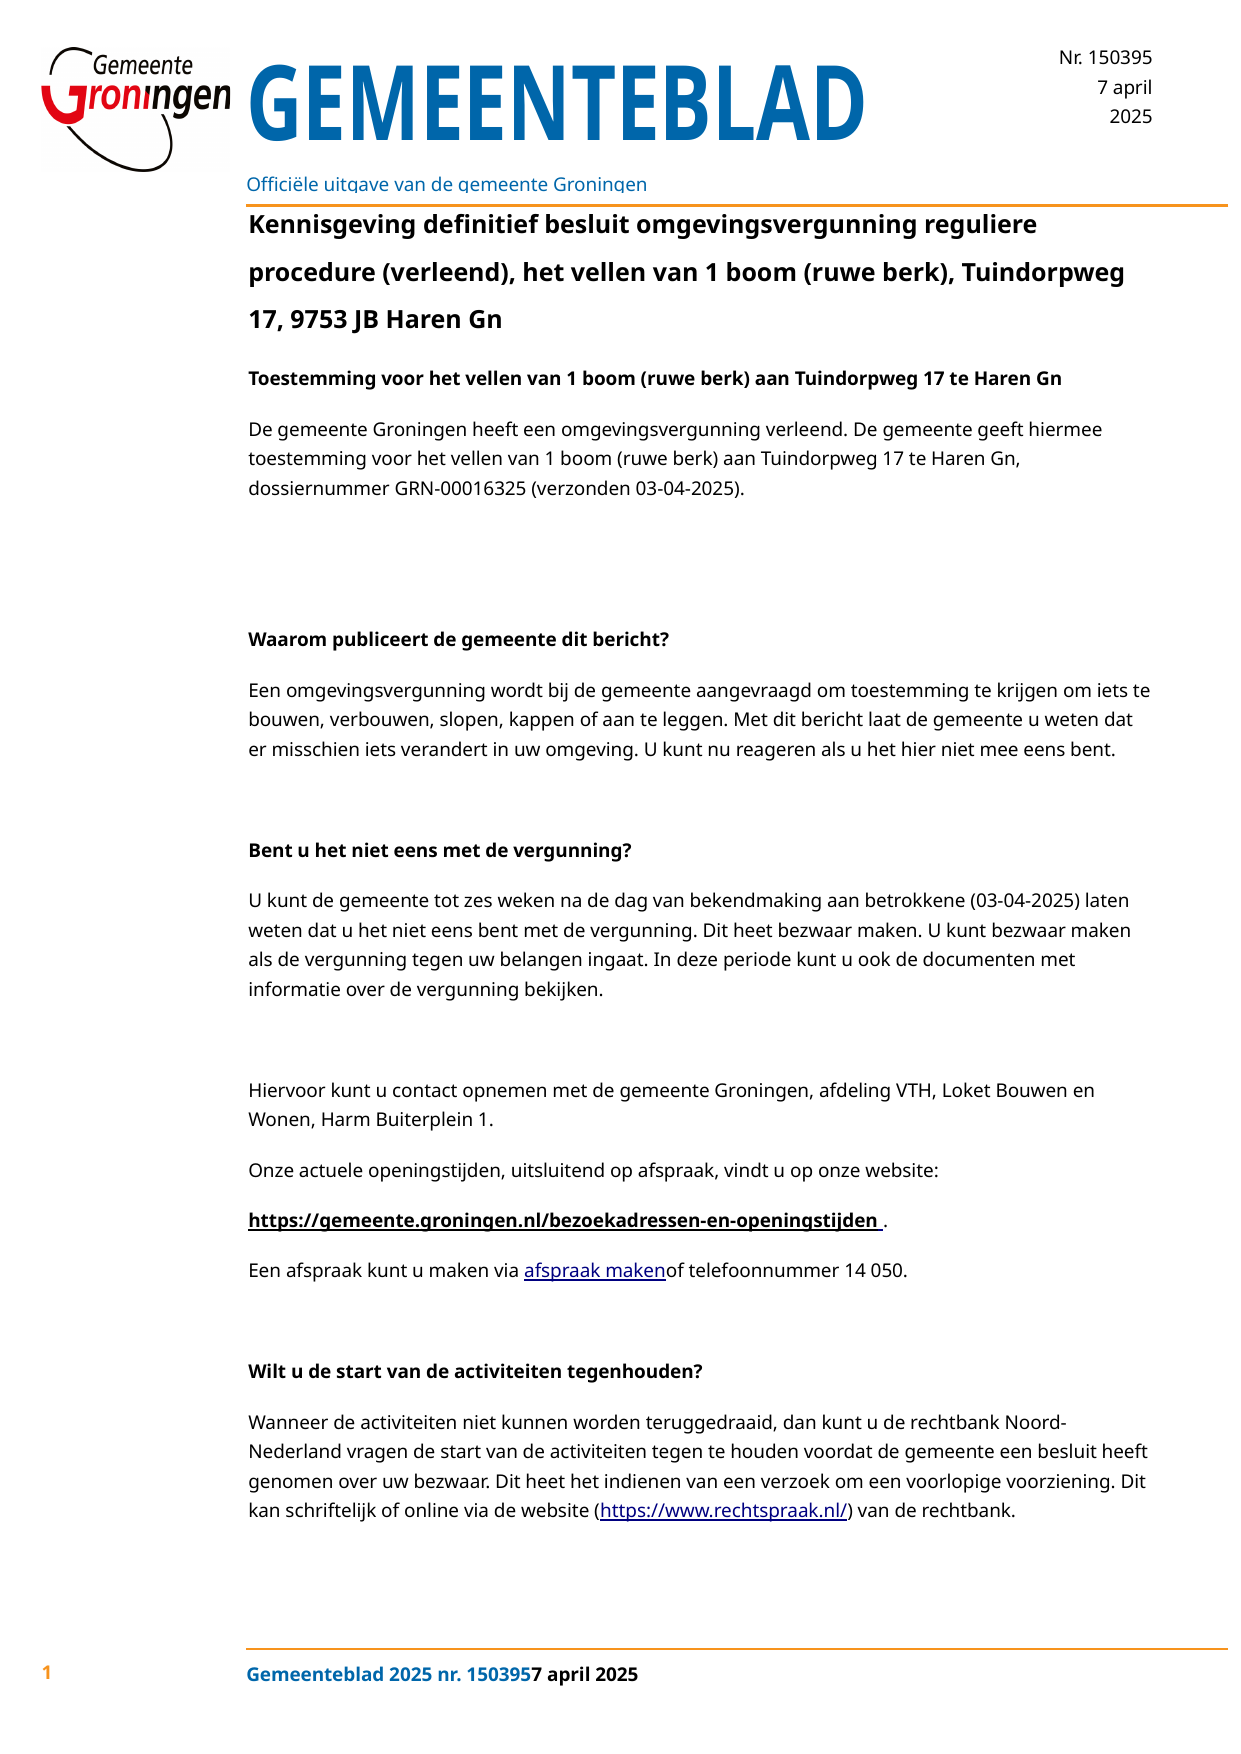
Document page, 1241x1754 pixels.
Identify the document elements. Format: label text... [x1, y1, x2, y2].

text Wilt u de start van de activiteiten tegenhouden? [248, 1358, 1152, 1384]
text Toestemming voor het vellen van 1 boom (ruwe berk) aan Tuindorpweg 17 te Haren Gn [248, 366, 1152, 391]
text Een omgevingsvergunning wordt bij de gemeente aangevraagd om toestemming te krijgen om iets te bouwen, verbouwen, slopen, kappen of aan te leggen. Met dit bericht laat de gemeente u weten dat er misschien iets verandert in uw omgeving. U kunt nu reageren als u het hier niet mee eens bent. [248, 677, 1152, 762]
text U kunt de gemeente tot zes weken na de dag van bekendmaking aan betrokkene (03-04-2025) laten weten dat u het niet eens bent met de vergunning. Dit heet bezwaar maken. U kunt bezwaar maken als de vergunning tegen uw belangen ingaat. In deze periode kunt u ook de documenten met informatie over de vergunning bekijken. [248, 887, 1152, 1002]
text Kennisgeving definitief besluit omgevingsvergunning reguliere procedure (verleend), het vellen van 1 boom (ruwe berk), Tuindorpweg 17, 9753 JB Haren Gn [248, 207, 1152, 336]
picture [41, 47, 231, 172]
text Waarom publiceert de gemeente dit bericht? [248, 626, 1152, 652]
text De gemeente Groningen heeft een omgevingsvergunning verleend. De gemeente geeft hiermee toestemming voor het vellen van 1 boom (ruwe berk) aan Tuindorpweg 17 te Haren Gn, dossiernummer GRN-00016325 (verzonden 03-04-2025). [248, 416, 1152, 501]
text https://gemeente.groningen.nl/bezoekadressen-en-openingstijden . [248, 1207, 1152, 1233]
text Bent u het niet eens met de vergunning? [248, 837, 1152, 862]
text Onze actuele openingstijden, uitsluitend op afspraak, vindt u op onze website: [248, 1157, 1152, 1182]
text Hiervoor kunt u contact opnemen met de gemeente Groningen, afdeling VTH, Loket Bouwen en Wonen, Harm Buiterplein 1. [248, 1077, 1152, 1132]
text Wanneer de activiteiten niet kunnen worden teruggedraaid, dan kunt u de rechtbank Noord-Nederland vragen de start van de activiteiten tegen te houden voordat de gemeente een besluit heeft genomen over uw bezwaar. Dit heet het indienen van een verzoek om een voorlopige voorziening. Dit kan schriftelijk of online via de website (https://www.rechtspraak.nl/) van de rechtbank. [248, 1409, 1152, 1523]
text Een afspraak kunt u maken via afspraak makenof telefoonnummer 14 050. [248, 1258, 1152, 1283]
